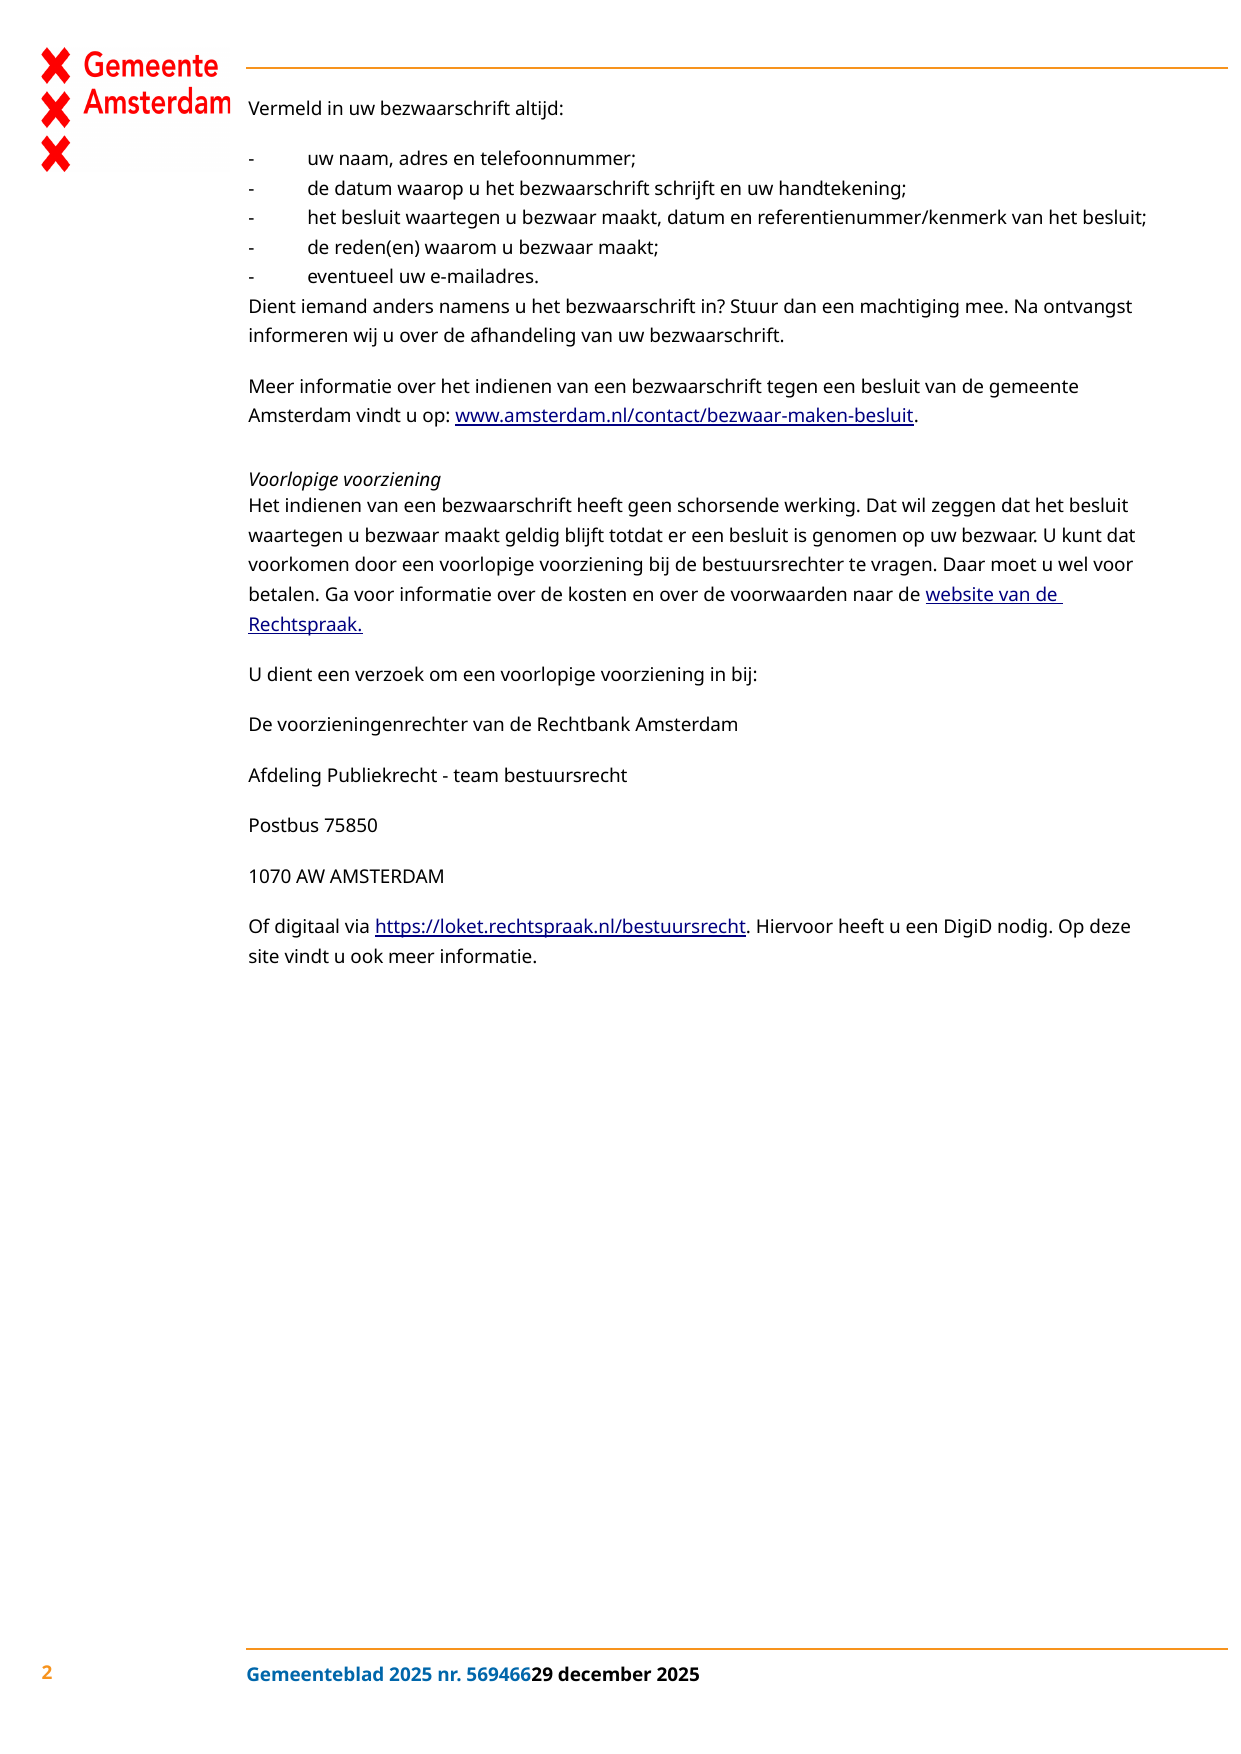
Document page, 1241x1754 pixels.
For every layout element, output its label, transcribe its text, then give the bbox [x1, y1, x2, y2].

text Dient iemand anders namens u het bezwaarschrift in? Stuur dan een machtiging mee. Na ontvangst informeren wij u over de afhandeling van uw bezwaarschrift. [248, 293, 1152, 348]
list de datum waarop u het bezwaarschrift schrijft en uw handtekening; [248, 175, 1152, 201]
text Voorlopige voorziening [248, 467, 1152, 492]
text Vermeld in uw bezwaarschrift altijd: [248, 95, 1152, 121]
list de reden(en) waarom u bezwaar maakt; [248, 234, 1152, 260]
picture [41, 47, 231, 172]
text Het indienen van een bezwaarschrift heeft geen schorsende werking. Dat wil zeggen dat het besluit waartegen u bezwaar maakt geldig blijft totdat er een besluit is genomen op uw bezwaar. U kunt dat voorkomen door een voorlopige voorziening bij de bestuursrechter te vragen. Daar moet u wel voor betalen. Ga voor informatie over de kosten en over de voorwaarden naar de website van de Rechtspraak. [248, 492, 1152, 636]
text 1070 AW AMSTERDAM [248, 863, 1152, 888]
list eventueel uw e-mailadres. [248, 263, 1152, 289]
text De voorzieningenrechter van de Rechtbank Amsterdam [248, 712, 1152, 737]
list het besluit waartegen u bezwaar maakt, datum en referentienummer/kenmerk van het besluit; [248, 204, 1152, 230]
text U dient een verzoek om een voorlopige voorziening in bij: [248, 661, 1152, 687]
list uw naam, adres en telefoonnummer; [248, 145, 1152, 171]
text Postbus 75850 [248, 812, 1152, 838]
text Meer informatie over het indienen van een bezwaarschrift tegen een besluit van de gemeente Amsterdam vindt u op: www.amsterdam.nl/contact/bezwaar-maken-besluit. [248, 373, 1152, 428]
text Of digitaal via https://loket.rechtspraak.nl/bestuursrecht. Hiervoor heeft u een DigiD nodig. Op deze site vindt u ook meer informatie. [248, 913, 1152, 968]
text Afdeling Publiekrecht - team bestuursrecht [248, 762, 1152, 788]
